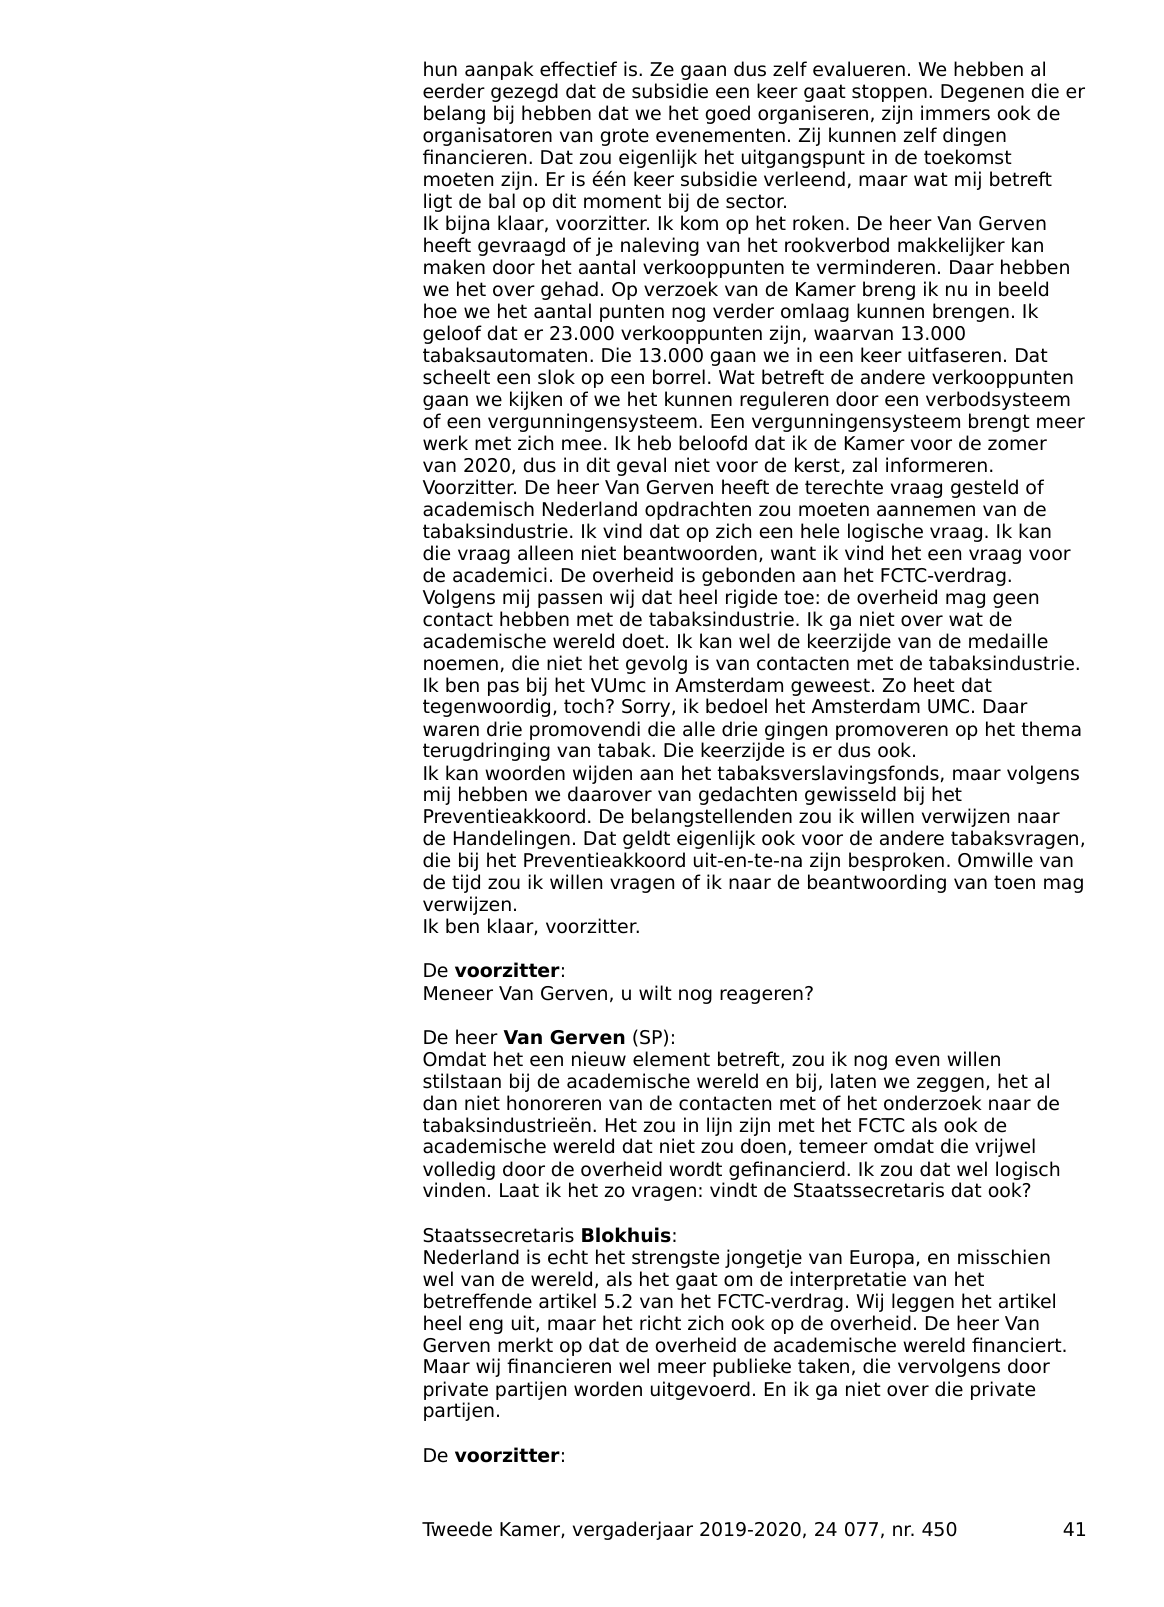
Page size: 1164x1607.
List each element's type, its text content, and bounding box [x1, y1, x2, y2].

text Voorzitter. De heer Van Gerven heeft de terechte vraag gesteld of academisch Nederland opdrachten zou moeten aannemen van de tabaksindustrie. Ik vind dat op zich een hele logische vraag. Ik kan die vraag alleen niet beantwoorden, want ik vind het een vraag voor de academici. De overheid is gebonden aan het FCTC-verdrag. Volgens mij passen wij dat heel rigide toe: de overheid mag geen contact hebben met de tabaksindustrie. Ik ga niet over wat de academische wereld doet. Ik kan wel de keerzijde van de medaille noemen, die niet het gevolg is van contacten met de tabaksindustrie. Ik ben pas bij het VUmc in Amsterdam geweest. Zo heet dat tegenwoordig, toch? Sorry, ik bedoel het Amsterdam UMC. Daar waren drie promovendi die alle drie gingen promoveren op het thema terugdringing van tabak. Die keerzijde is er dus ook. [422, 477, 1087, 762]
text Ik kan woorden wijden aan het tabaksverslavingsfonds, maar volgens mij hebben we daarover van gedachten gewisseld bij het Preventieakkoord. De belangstellenden zou ik willen verwijzen naar de Handelingen. Dat geldt eigenlijk ook voor de andere tabaksvragen, die bij het Preventieakkoord uit-en-te-na zijn besproken. Omwille van de tijd zou ik willen vragen of ik naar de beantwoording van toen mag verwijzen. [422, 762, 1087, 916]
text De voorzitter: [422, 1444, 1087, 1467]
text Staatssecretaris Blokhuis: [422, 1224, 1087, 1247]
text hun aanpak effectief is. Ze gaan dus zelf evalueren. We hebben al eerder gezegd dat de subsidie een keer gaat stoppen. Degenen die er belang bij hebben dat we het goed organiseren, zijn immers ook de organisatoren van grote evenementen. Zij kunnen zelf dingen financieren. Dat zou eigenlijk het uitgangspunt in de toekomst moeten zijn. Er is één keer subsidie verleend, maar wat mij betreft ligt de bal op dit moment bij de sector. [422, 59, 1087, 213]
text Nederland is echt het strengste jongetje van Europa, en misschien wel van de wereld, als het gaat om de interpretatie van het betreffende artikel 5.2 van het FCTC-verdrag. Wij leggen het artikel heel eng uit, maar het richt zich ook op de overheid. De heer Van Gerven merkt op dat de overheid de academische wereld financiert. Maar wij financieren wel meer publieke taken, die vervolgens door private partijen worden uitgevoerd. En ik ga niet over die private partijen. [422, 1247, 1087, 1422]
text Meneer Van Gerven, u wilt nog reageren? [422, 982, 1087, 1004]
text Omdat het een nieuw element betreft, zou ik nog even willen stilstaan bij de academische wereld en bij, laten we zeggen, het al dan niet honoreren van de contacten met of het onderzoek naar de tabaksindustrieën. Het zou in lijn zijn met het FCTC als ook de academische wereld dat niet zou doen, temeer omdat die vrijwel volledig door de overheid wordt gefinancierd. Ik zou dat wel logisch vinden. Laat ik het zo vragen: vindt de Staatssecretaris dat ook? [422, 1048, 1087, 1202]
text De voorzitter: [422, 960, 1087, 982]
text Ik bijna klaar, voorzitter. Ik kom op het roken. De heer Van Gerven heeft gevraagd of je naleving van het rookverbod makkelijker kan maken door het aantal verkooppunten te verminderen. Daar hebben we het over gehad. Op verzoek van de Kamer breng ik nu in beeld hoe we het aantal punten nog verder omlaag kunnen brengen. Ik geloof dat er 23.000 verkooppunten zijn, waarvan 13.000 tabaksautomaten. Die 13.000 gaan we in een keer uitfaseren. Dat scheelt een slok op een borrel. Wat betreft de andere verkooppunten gaan we kijken of we het kunnen reguleren door een verbodsysteem of een vergunningensysteem. Een vergunningensysteem brengt meer werk met zich mee. Ik heb beloofd dat ik de Kamer voor de zomer van 2020, dus in dit geval niet voor de kerst, zal informeren. [422, 213, 1087, 477]
text De heer Van Gerven (SP): [422, 1027, 1087, 1048]
text Ik ben klaar, voorzitter. [422, 916, 1087, 938]
